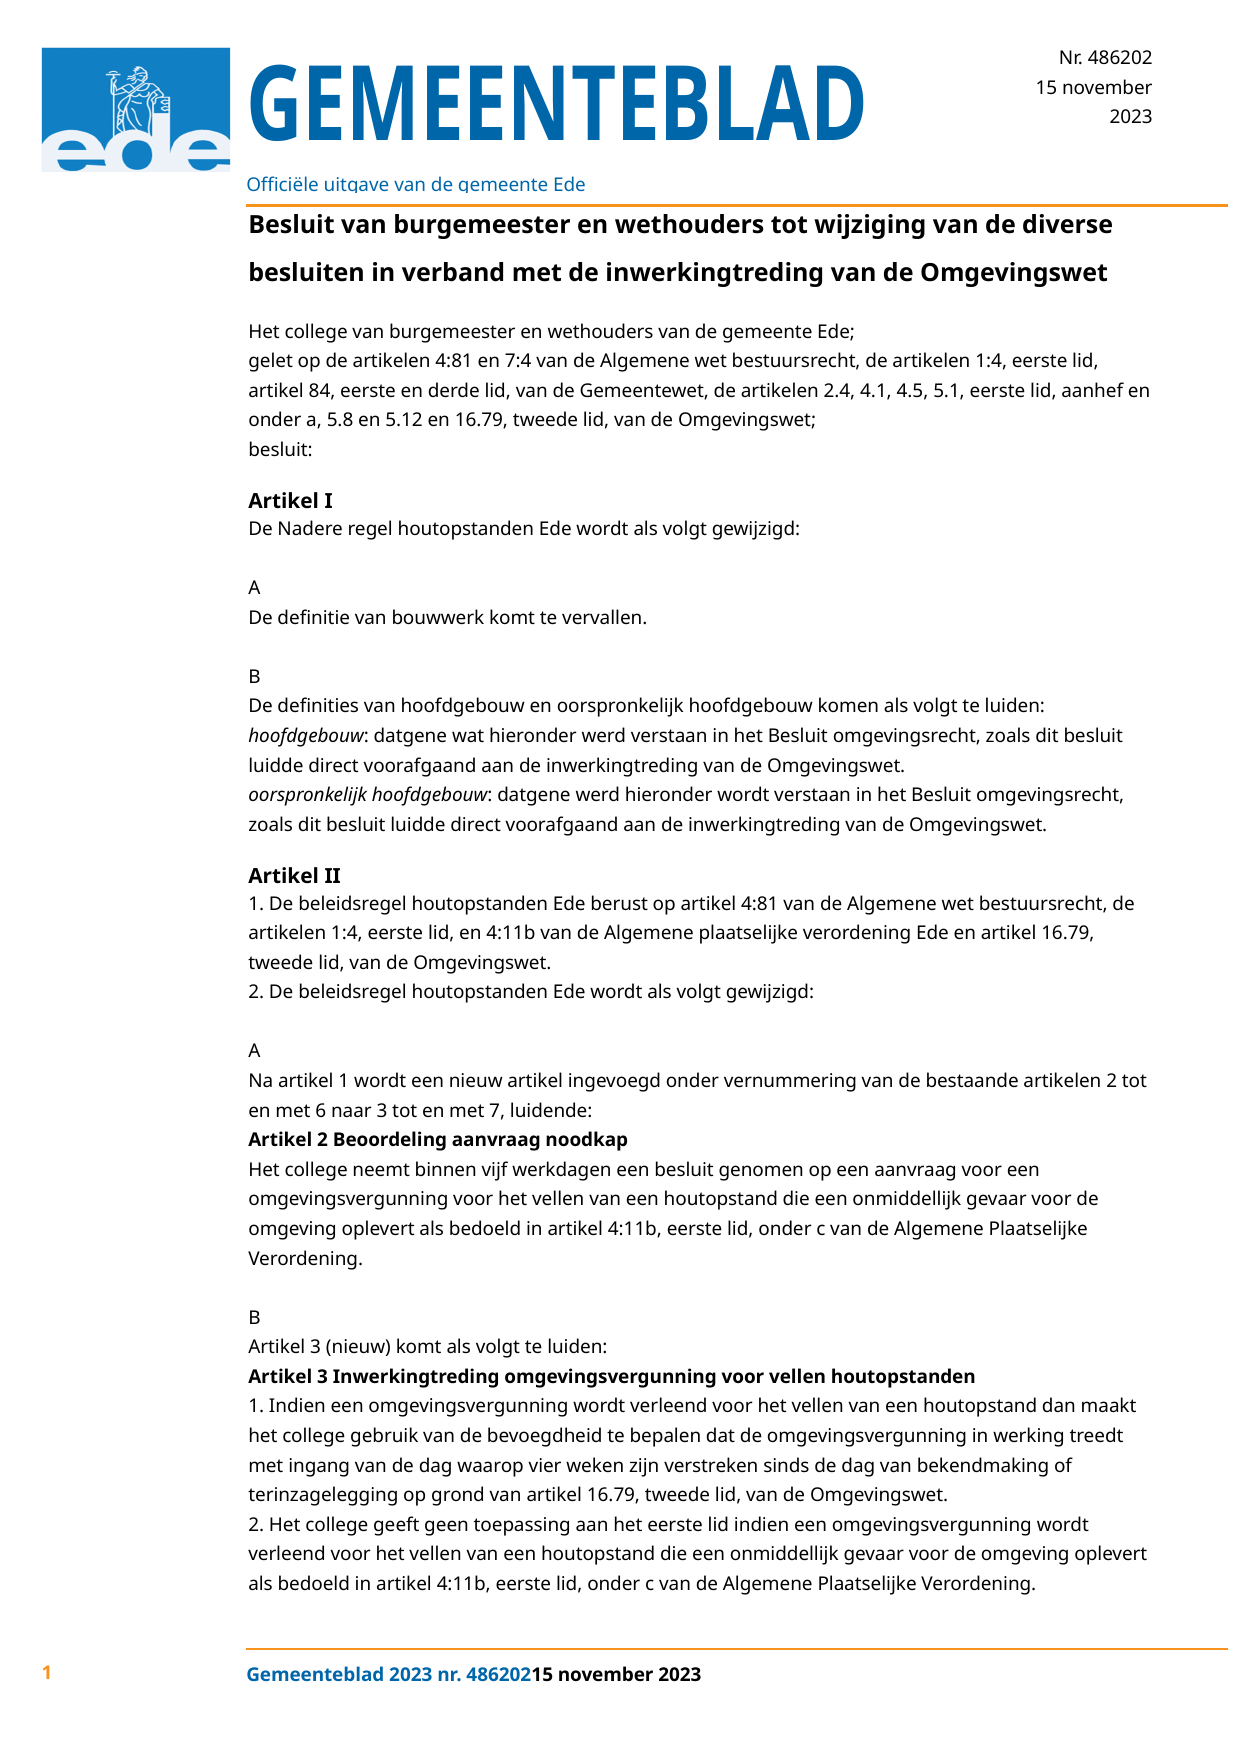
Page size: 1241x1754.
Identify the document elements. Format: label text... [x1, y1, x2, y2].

text A [248, 1038, 1152, 1063]
text Artikel I [248, 487, 1152, 515]
text besluit: [248, 436, 1152, 462]
text Na artikel 1 wordt een nieuw artikel ingevoegd onder vernummering van de bestaande artikelen 2 tot en met 6 naar 3 tot en met 7, luidende: [248, 1067, 1152, 1123]
text Het college neemt binnen vijf werkdagen een besluit genomen op een aanvraag voor een omgevingsvergunning voor het vellen van een houtopstand die een onmiddellijk gevaar voor de omgeving oplevert als bedoeld in artikel 4:11b, eerste lid, onder c van de Algemene Plaatselijke Verordening. [248, 1156, 1152, 1271]
text 1. De beleidsregel houtopstanden Ede berust op artikel 4:81 van de Algemene wet bestuursrecht, de artikelen 1:4, eerste lid, en 4:11b van de Algemene plaatselijke verordening Ede en artikel 16.79, tweede lid, van de Omgevingswet. [248, 890, 1152, 975]
text hoofdgebouw: datgene wat hieronder werd verstaan in het Besluit omgevingsrecht, zoals dit besluit luidde direct voorafgaand aan de inwerkingtreding van de Omgevingswet. [248, 722, 1152, 777]
text Het college van burgemeester en wethouders van de gemeente Ede; [248, 318, 1152, 344]
text oorspronkelijk hoofdgebouw: datgene werd hieronder wordt verstaan in het Besluit omgevingsrecht, zoals dit besluit luidde direct voorafgaand aan de inwerkingtreding van de Omgevingswet. [248, 781, 1152, 837]
text 2. Het college geeft geen toepassing aan het eerste lid indien een omgevingsvergunning wordt verleend voor het vellen van een houtopstand die een onmiddellijk gevaar voor de omgeving oplevert als bedoeld in artikel 4:11b, eerste lid, onder c van de Algemene Plaatselijke Verordening. [248, 1511, 1152, 1596]
text 1. Indien een omgevingsvergunning wordt verleend voor het vellen van een houtopstand dan maakt het college gebruik van de bevoegdheid te bepalen dat de omgevingsvergunning in werking treedt met ingang van de dag waarop vier weken zijn verstreken sinds de dag van bekendmaking of terinzagelegging op grond van artikel 16.79, tweede lid, van de Omgevingswet. [248, 1393, 1152, 1507]
text Artikel 3 Inwerkingtreding omgevingsvergunning voor vellen houtopstanden [248, 1363, 1152, 1389]
text De definitie van bouwwerk komt te vervallen. [248, 604, 1152, 629]
text De definities van hoofdgebouw en oorspronkelijk hoofdgebouw komen als volgt te luiden: [248, 693, 1152, 718]
text B [248, 663, 1152, 689]
text A [248, 574, 1152, 600]
text B [248, 1304, 1152, 1330]
text Artikel 2 Beoordeling aanvraag noodkap [248, 1126, 1152, 1152]
text 2. De beleidsregel houtopstanden Ede wordt als volgt gewijzigd: [248, 978, 1152, 1004]
text Artikel II [248, 861, 1152, 890]
text Besluit van burgemeester en wethouders tot wijziging van de diverse besluiten in verband met de inwerkingtreding van de Omgevingswet [248, 207, 1152, 288]
text De Nadere regel houtopstanden Ede wordt als volgt gewijzigd: [248, 515, 1152, 541]
text Artikel 3 (nieuw) komt als volgt te luiden: [248, 1333, 1152, 1359]
text gelet op de artikelen 4:81 en 7:4 van de Algemene wet bestuursrecht, de artikelen 1:4, eerste lid, artikel 84, eerste en derde lid, van de Gemeentewet, de artikelen 2.4, 4.1, 4.5, 5.1, eerste lid, aanhef en onder a, 5.8 en 5.12 en 16.79, tweede lid, van de Omgevingswet; [248, 347, 1152, 432]
picture [41, 47, 231, 172]
